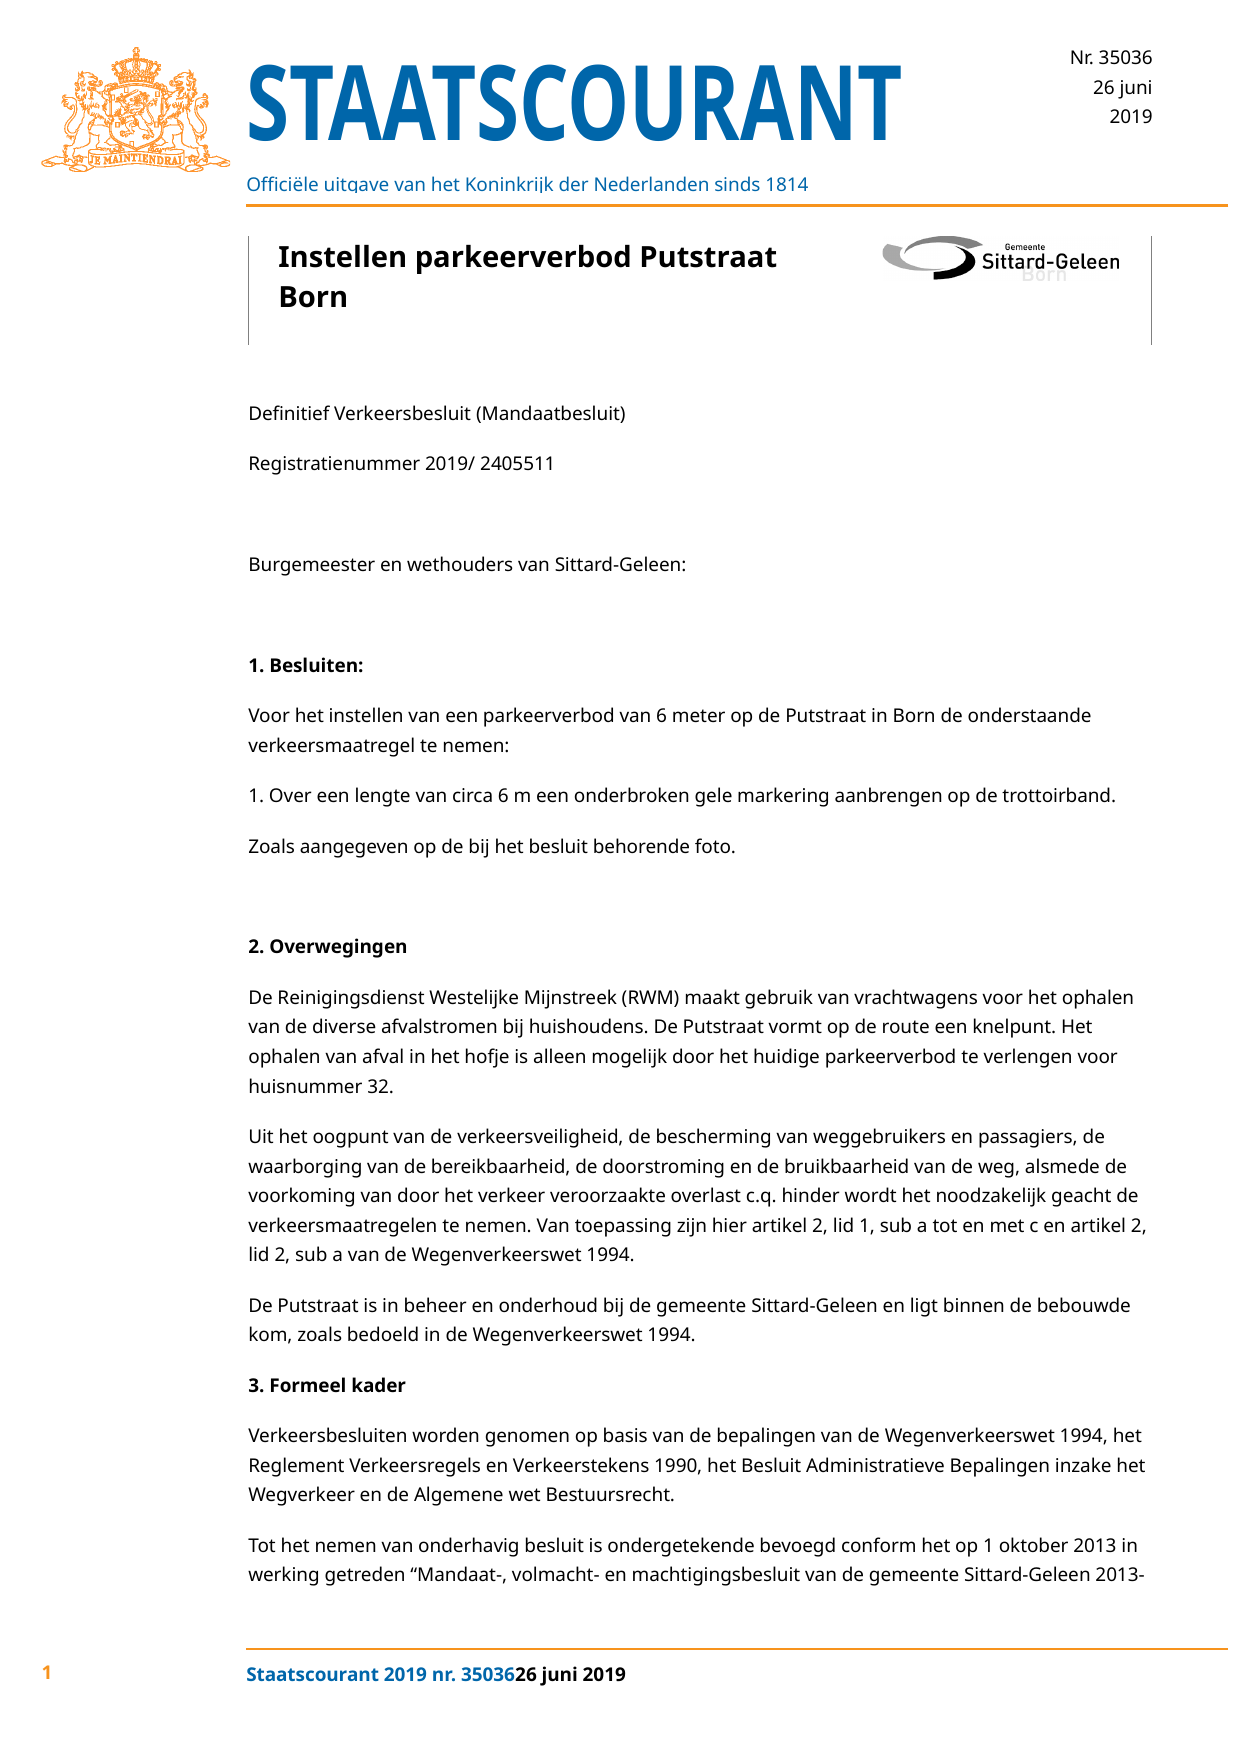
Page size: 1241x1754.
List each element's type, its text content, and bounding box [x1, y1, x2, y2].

text 3. Formeel kader [248, 1372, 1152, 1398]
text Verkeersbesluiten worden genomen op basis van de bepalingen van de Wegenverkeerswet 1994, het Reglement Verkeersregels en Verkeerstekens 1990, het Besluit Administratieve Bepalingen inzake het Wegverkeer en de Algemene wet Bestuursrecht. [248, 1422, 1152, 1507]
text Voor het instellen van een parkeerverbod van 6 meter op de Putstraat in Born de onderstaande verkeersmaatregel te nemen: [248, 702, 1152, 758]
text De Reinigingsdienst Westelijke Mijnstreek (RWM) maakt gebruik van vrachtwagens voor het ophalen van de diverse afvalstromen bij huishoudens. De Putstraat vormt op de route een knelpunt. Het ophalen van afval in het hofje is alleen mogelijk door het huidige parkeerverbod te verlengen voor huisnummer 32. [248, 984, 1152, 1099]
table_header Instellen parkeerverbod Putstraat Born [249, 236, 850, 345]
text Uit het oogpunt van de verkeersveiligheid, de bescherming van weggebruikers en passagiers, de waarborging van de bereikbaarheid, de doorstroming en de bruikbaarheid van de weg, alsmede de voorkoming van door het verkeer veroorzaakte overlast c.q. hinder wordt het noodzakelijk geacht de verkeersmaatregelen te nemen. Van toepassing zijn hier artikel 2, lid 1, sub a tot en met c en artikel 2, lid 2, sub a van de Wegenverkeerswet 1994. [248, 1123, 1152, 1267]
picture [41, 47, 231, 172]
text Registratienummer 2019/ 2405511 [248, 450, 1152, 476]
text Definitief Verkeersbesluit (Mandaatbesluit) [248, 400, 1152, 426]
table_header [850, 236, 1151, 345]
text 1. Over een lengte van circa 6 m een onderbroken gele markering aanbrengen op de trottoirband. [248, 782, 1152, 808]
text 2. Overwegingen [248, 934, 1152, 959]
text Tot het nemen van onderhavig besluit is ondergetekende bevoegd conform het op 1 oktober 2013 in werking getreden “Mandaat-, volmacht- en machtigingsbesluit van de gemeente Sittard-Geleen 2013- [248, 1532, 1152, 1587]
text De Putstraat is in beheer en onderhoud bij de gemeente Sittard-Geleen en ligt binnen de bebouwde kom, zoals bedoeld in de Wegenverkeerswet 1994. [248, 1292, 1152, 1347]
text Burgemeester en wethouders van Sittard-Geleen: [248, 551, 1152, 577]
text Zoals aangegeven op de bij het besluit behorende foto. [248, 833, 1152, 859]
text 1. Besluiten: [248, 652, 1152, 678]
picture [882, 236, 1119, 281]
